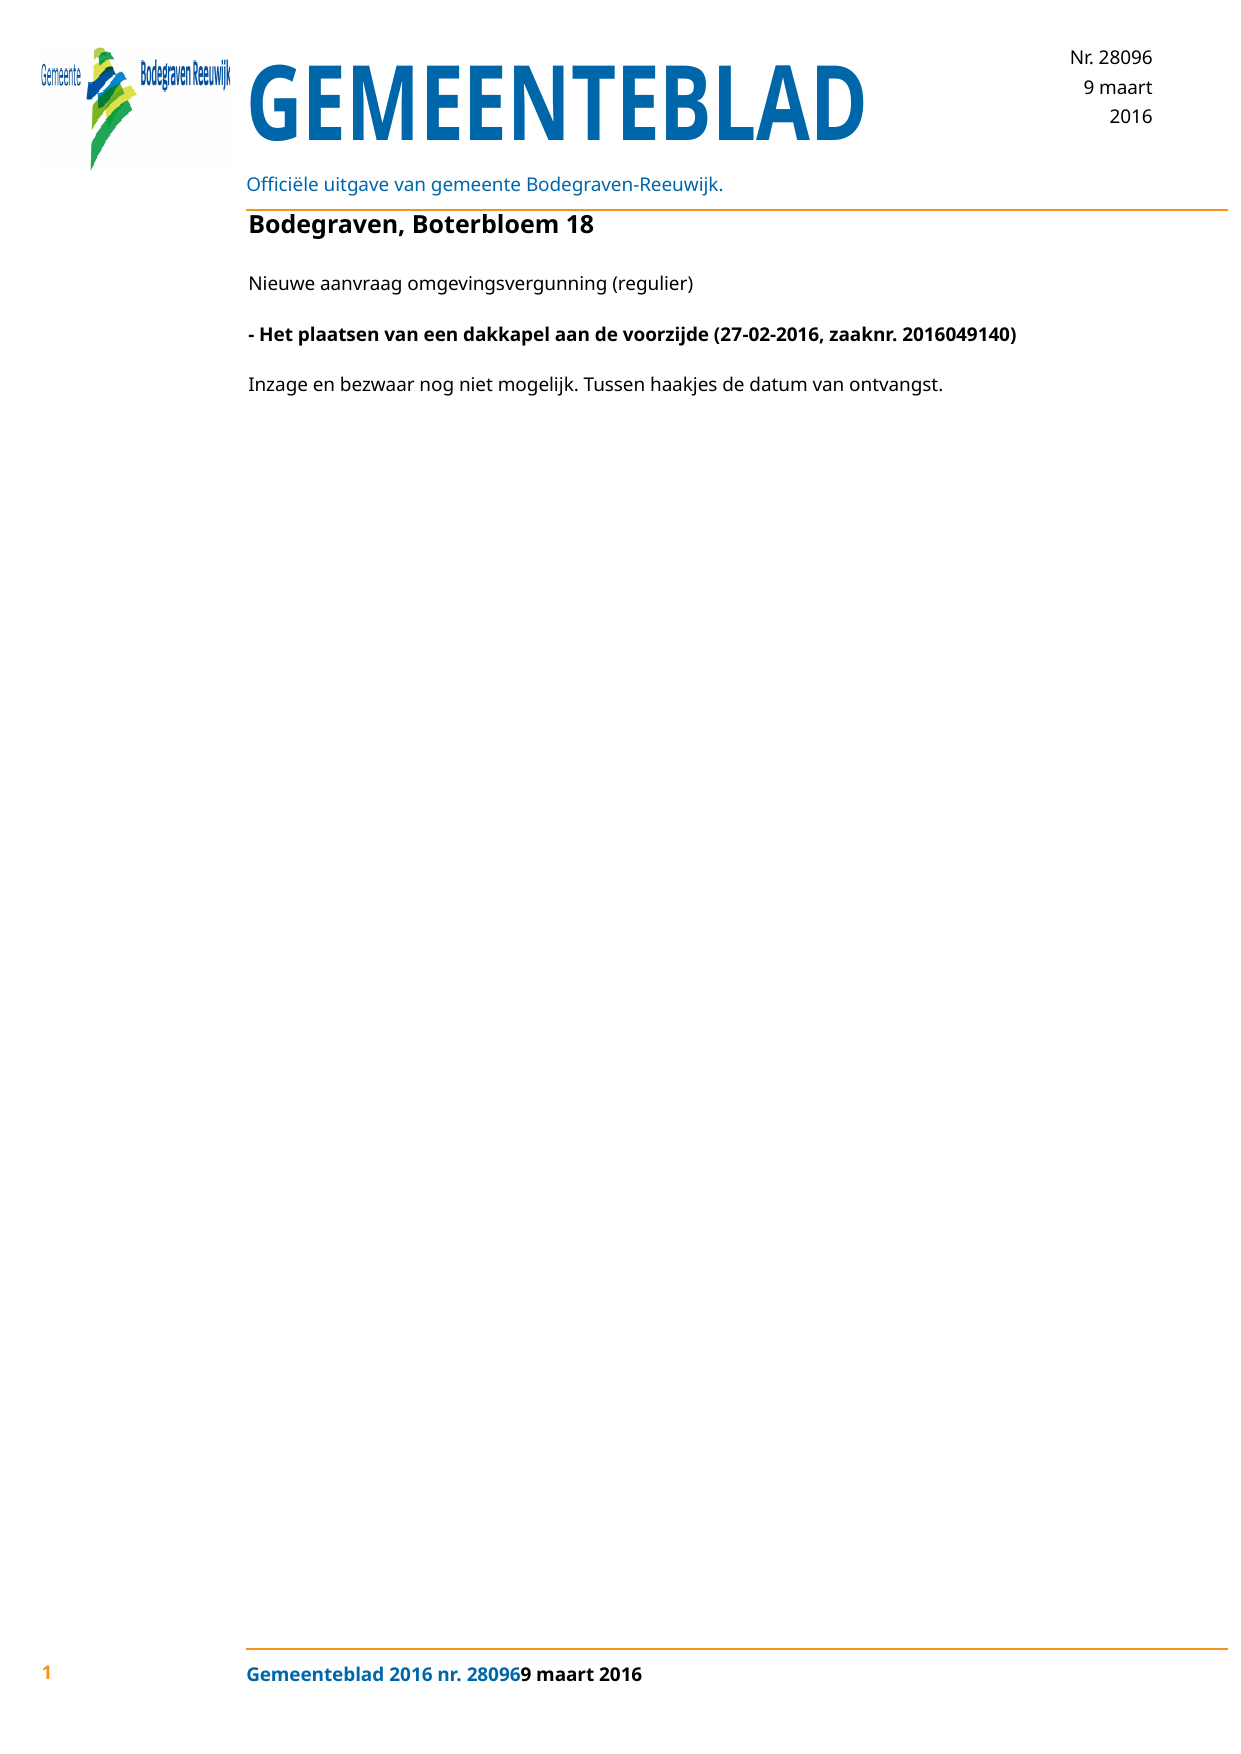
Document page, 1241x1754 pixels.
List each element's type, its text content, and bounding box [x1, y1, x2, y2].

picture [41, 47, 231, 172]
text - Het plaatsen van een dakkapel aan de voorzijde (27‑02‑2016, zaaknr. 2016049140) [248, 321, 1152, 346]
text Nieuwe aanvraag omgevingsvergunning (regulier) [248, 270, 1152, 296]
text Inzage en bezwaar nog niet mogelijk. Tussen haakjes de datum van ontvangst. [248, 371, 1152, 397]
text Bodegraven, Boterbloem 18 [248, 211, 1152, 241]
